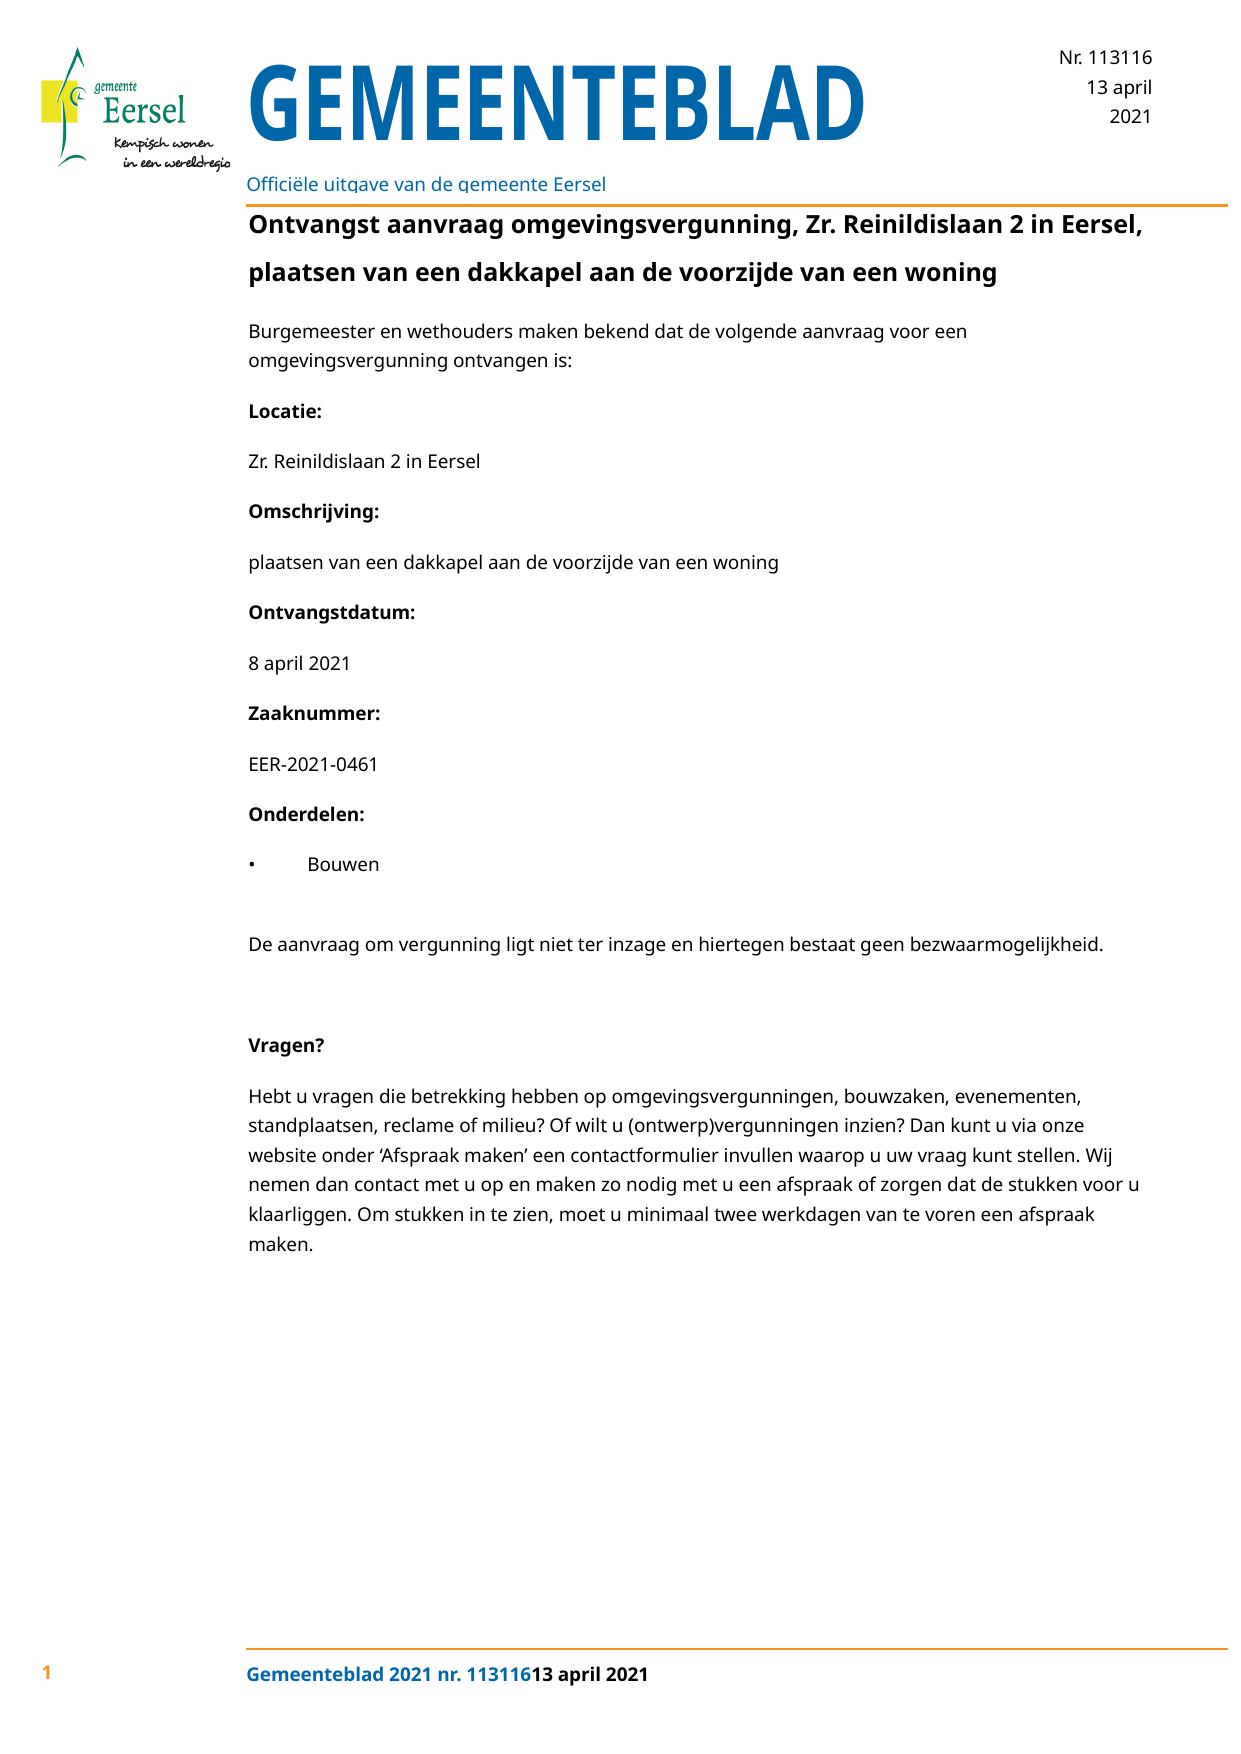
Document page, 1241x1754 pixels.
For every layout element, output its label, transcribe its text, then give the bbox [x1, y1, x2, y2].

text Zr. Reinildislaan 2 in Eersel [248, 448, 1152, 474]
text Onderdelen: [248, 801, 1152, 827]
text Locatie: [248, 398, 1152, 424]
text plaatsen van een dakkapel aan de voorzijde van een woning [248, 549, 1152, 575]
text Ontvangst aanvraag omgevingsvergunning, Zr. Reinildislaan 2 in Eersel, plaatsen van een dakkapel aan de voorzijde van een woning [248, 207, 1152, 288]
list Bouwen [248, 852, 1152, 877]
text Ontvangstdatum: [248, 599, 1152, 625]
text Omschrijving: [248, 499, 1152, 524]
text Vragen? [248, 1032, 1152, 1058]
text De aanvraag om vergunning ligt niet ter inzage en hiertegen bestaat geen bezwaarmogelijkheid. [248, 932, 1152, 957]
text 8 april 2021 [248, 650, 1152, 676]
picture [41, 47, 231, 172]
text EER-2021-0461 [248, 751, 1152, 777]
text Hebt u vragen die betrekking hebben op omgevingsvergunningen, bouwzaken, evenementen, standplaatsen, reclame of milieu? Of wilt u (ontwerp)vergunningen inzien? Dan kunt u via onze website onder ‘Afspraak maken’ een contactformulier invullen waarop u uw vraag kunt stellen. Wij nemen dan contact met u op en maken zo nodig met u een afspraak of zorgen dat de stukken voor u klaarliggen. Om stukken in te zien, moet u minimaal twee werkdagen van te voren een afspraak maken. [248, 1083, 1152, 1257]
text Burgemeester en wethouders maken bekend dat de volgende aanvraag voor een omgevingsvergunning ontvangen is: [248, 318, 1152, 373]
text Zaaknummer: [248, 700, 1152, 726]
